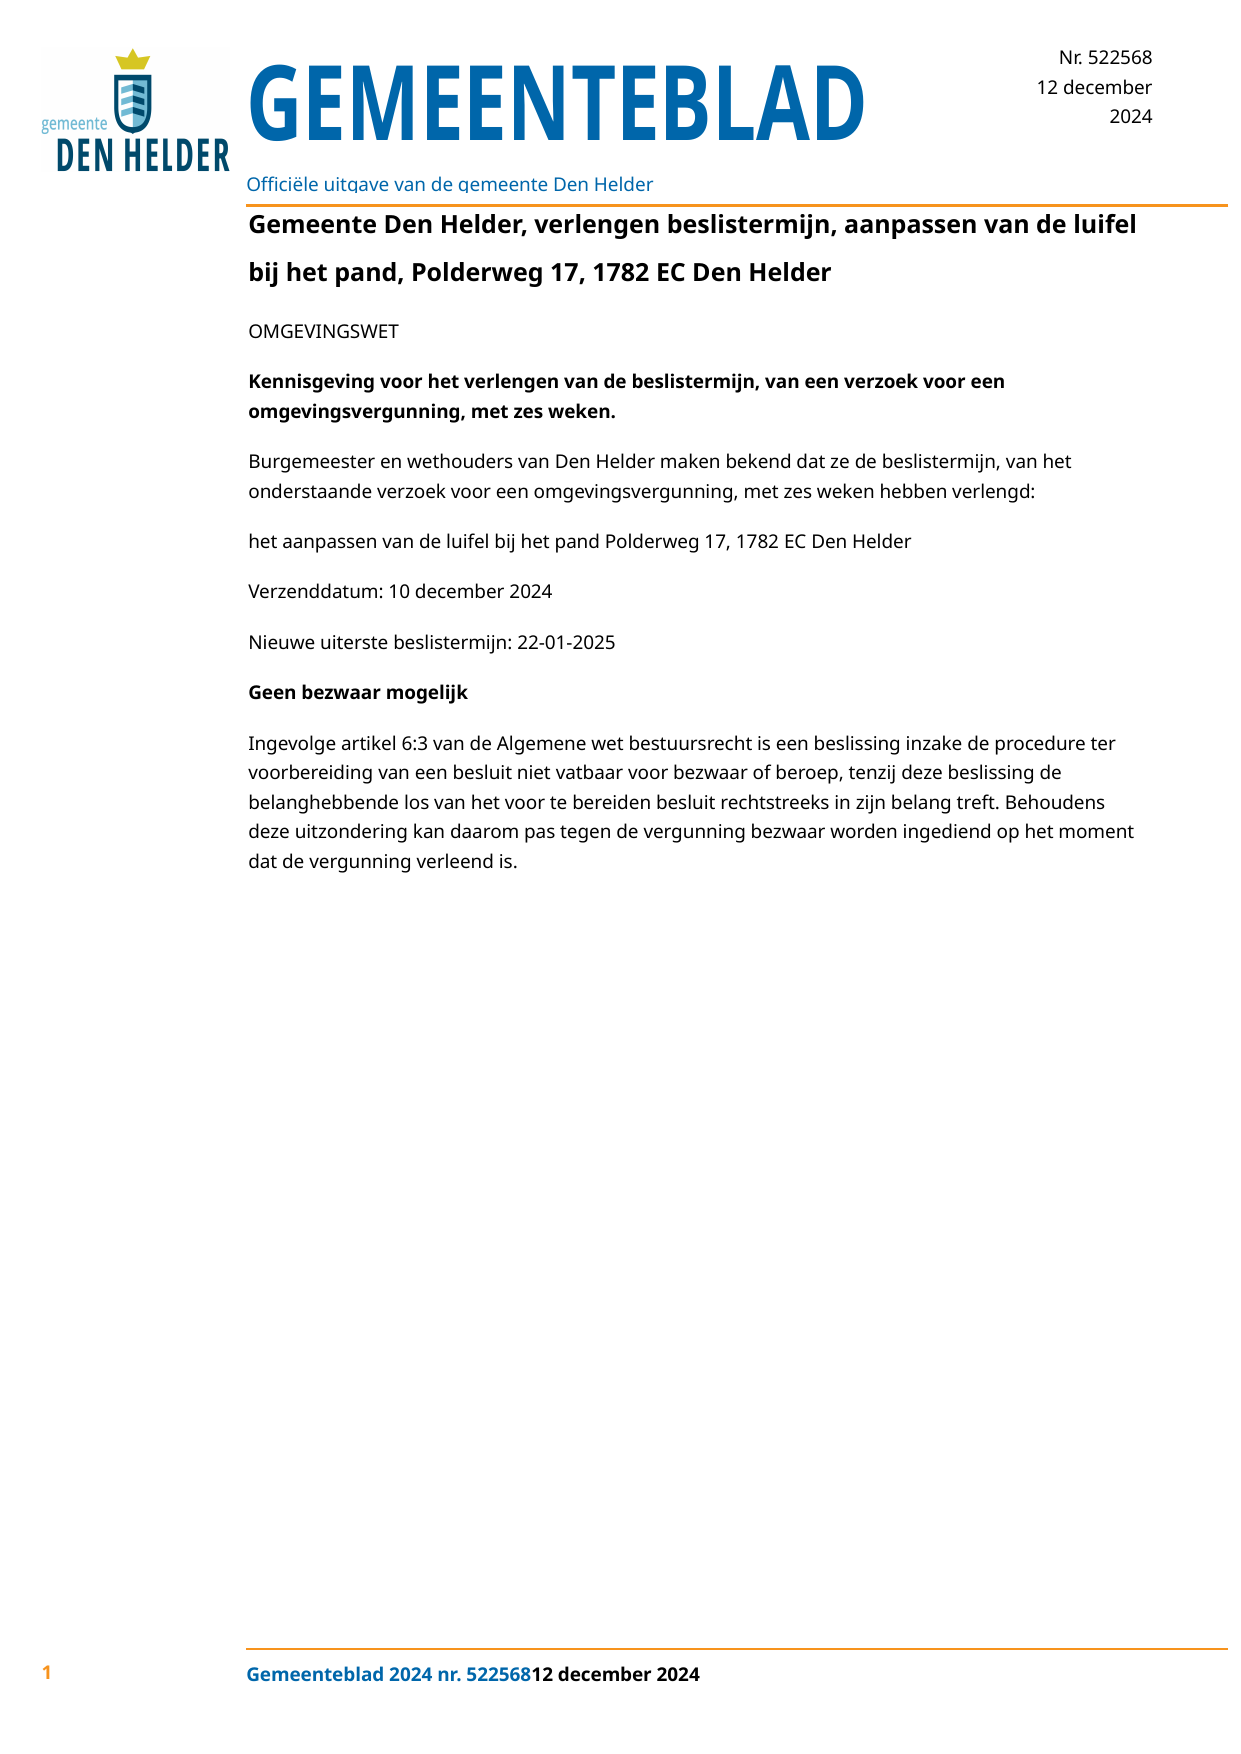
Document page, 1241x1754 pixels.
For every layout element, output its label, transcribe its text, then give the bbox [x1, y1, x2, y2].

picture [130, 157, 135, 172]
text het aanpassen van de luifel bij het pand Polderweg 17, 1782 EC Den Helder [248, 528, 1152, 554]
text OMGEVINGSWET [248, 318, 1152, 344]
text Ingevolge artikel 6:3 van de Algemene wet bestuursrecht is een beslissing inzake de procedure ter voorbereiding van een besluit niet vatbaar voor bezwaar of beroep, tenzij deze beslissing de belanghebbende los van het voor te bereiden besluit rechtstreeks in zijn belang treft. Behoudens deze uitzondering kan daarom pas tegen de vergunning bezwaar worden ingediend op het moment dat de vergunning verleend is. [248, 730, 1152, 874]
text Kennisgeving voor het verlengen van de beslistermijn, van een verzoek voor een omgevingsvergunning, met zes weken. [248, 368, 1152, 424]
text Burgemeester en wethouders van Den Helder maken bekend dat ze de beslistermijn, van het onderstaande verzoek voor een omgevingsvergunning, met zes weken hebben verlengd: [248, 448, 1152, 504]
text Nieuwe uiterste beslistermijn: 22-01-2025 [248, 629, 1152, 655]
text Verzenddatum: 10 december 2024 [248, 579, 1152, 604]
picture [182, 144, 187, 165]
picture [220, 160, 224, 172]
picture [41, 47, 231, 172]
picture [63, 144, 68, 165]
picture [100, 154, 106, 172]
text Gemeente Den Helder, verlengen beslistermijn, aanpassen van de luifel bij het pand, Polderweg 17, 1782 EC Den Helder [248, 207, 1152, 288]
text Geen bezwaar mogelijk [248, 679, 1152, 705]
